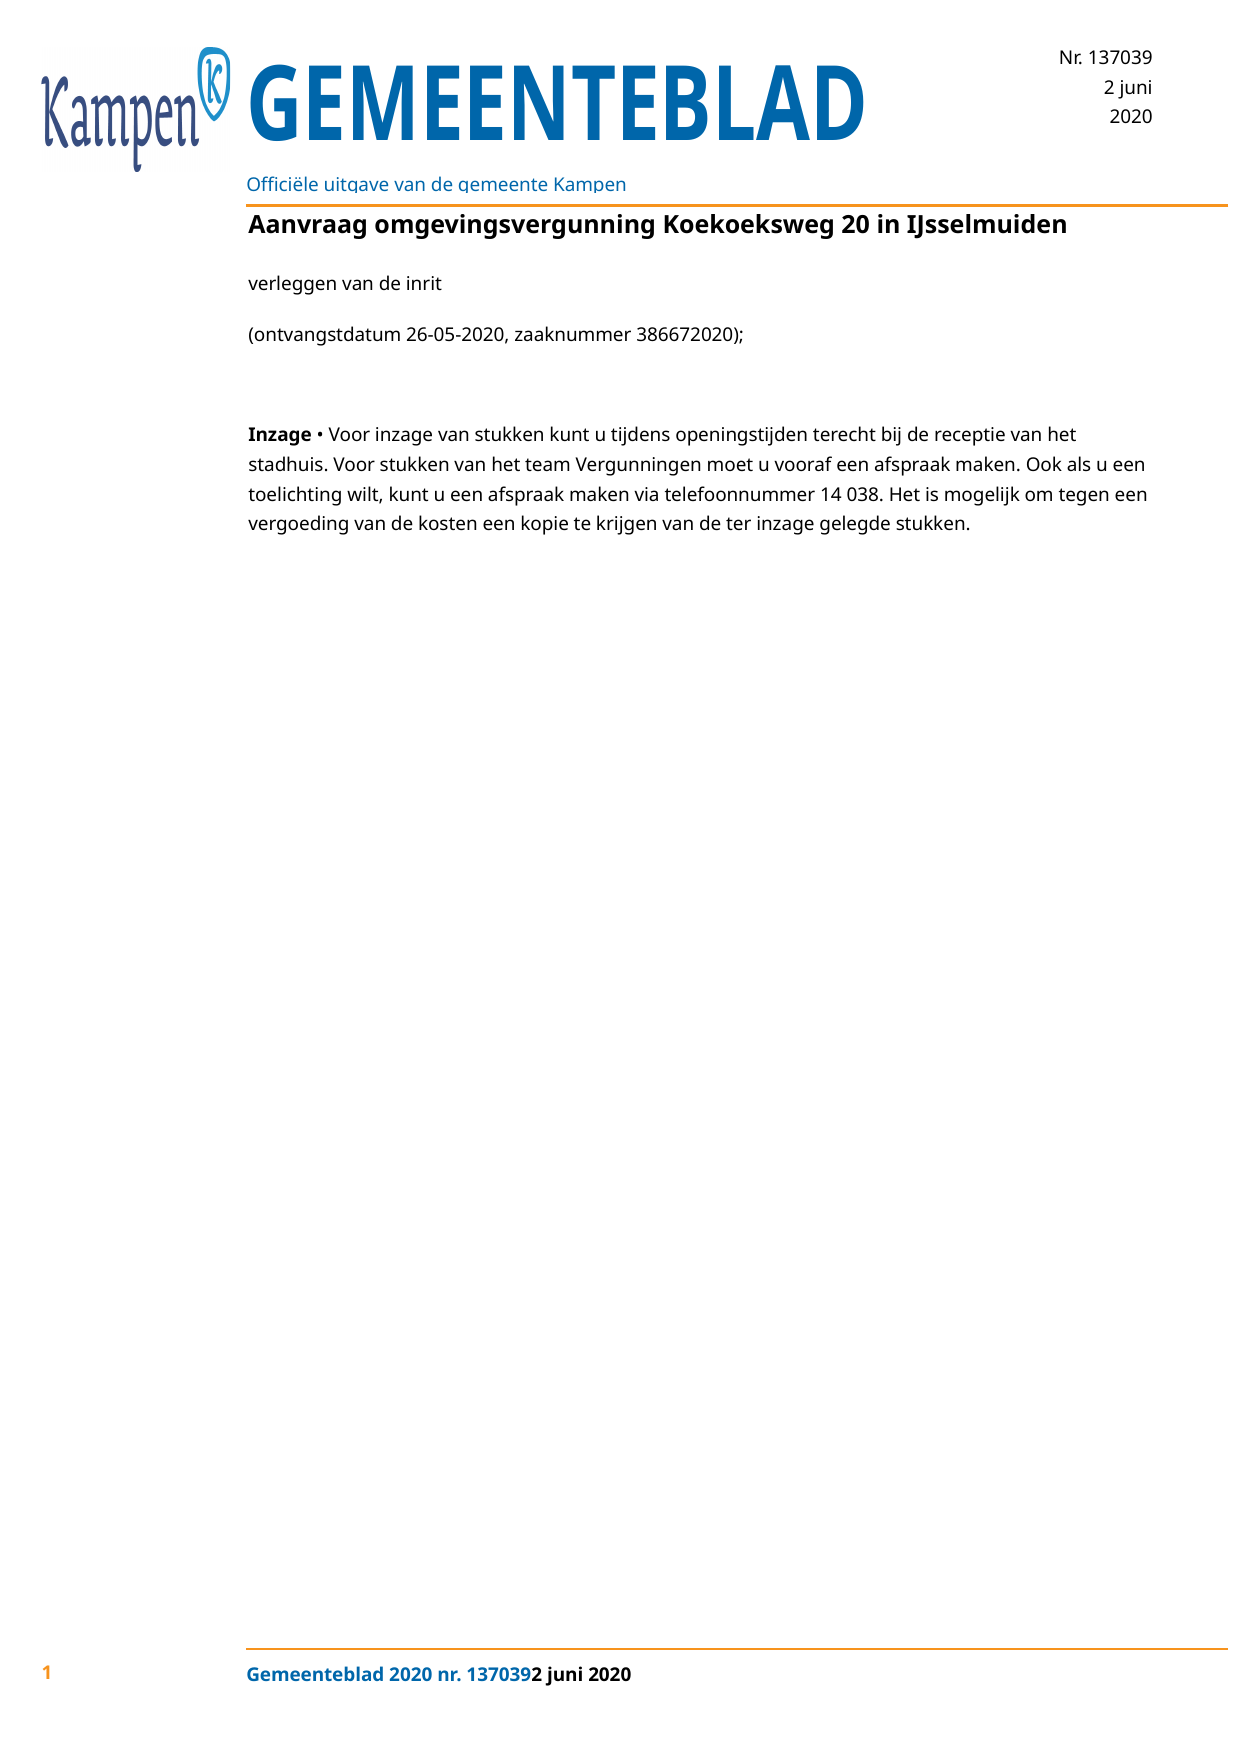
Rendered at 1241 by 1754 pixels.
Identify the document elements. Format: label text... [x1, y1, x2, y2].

text verleggen van de inrit [248, 270, 1152, 296]
text (ontvangstdatum 26-05-2020, zaaknummer 386672020); [248, 321, 1152, 346]
text Aanvraag omgevingsvergunning Koekoeksweg 20 in IJsselmuiden [248, 207, 1152, 241]
text Inzage • Voor inzage van stukken kunt u tijdens openingstijden terecht bij de receptie van het stadhuis. Voor stukken van het team Vergunningen moet u vooraf een afspraak maken. Ook als u een toelichting wilt, kunt u een afspraak maken via telefoonnummer 14 038. Het is mogelijk om tegen een vergoeding van de kosten een kopie te krijgen van de ter inzage gelegde stukken. [248, 422, 1152, 536]
picture [41, 47, 231, 172]
